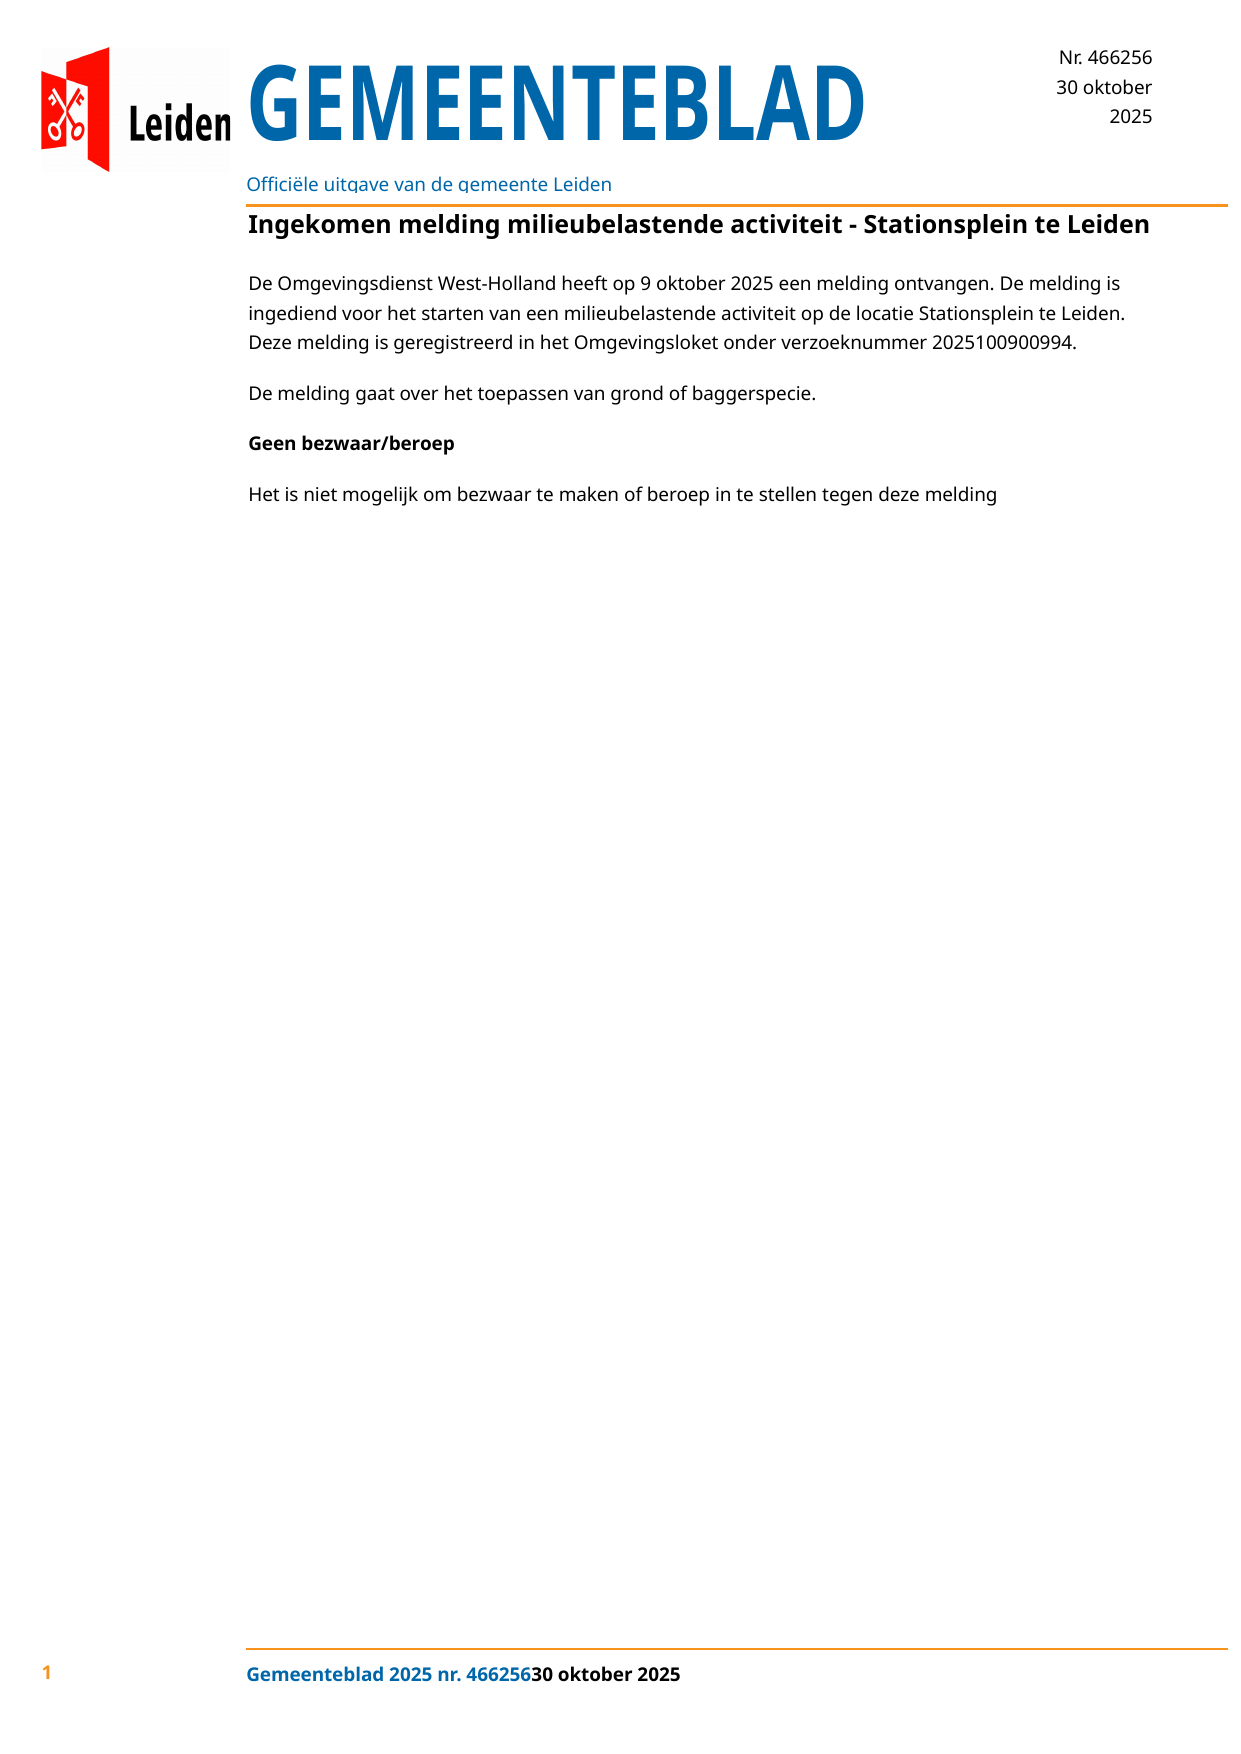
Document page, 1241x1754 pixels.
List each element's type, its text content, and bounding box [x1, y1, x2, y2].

text De melding gaat over het toepassen van grond of baggerspecie. [248, 380, 1152, 406]
picture [41, 47, 231, 172]
text Ingekomen melding milieubelastende activiteit - Stationsplein te Leiden [248, 207, 1152, 241]
text De Omgevingsdienst West-Holland heeft op 9 oktober 2025 een melding ontvangen. De melding is ingediend voor het starten van een milieubelastende activiteit op de locatie Stationsplein te Leiden. Deze melding is geregistreerd in het Omgevingsloket onder verzoeknummer 2025100900994. [248, 270, 1152, 355]
text Geen bezwaar/beroep [248, 430, 1152, 456]
text Het is niet mogelijk om bezwaar te maken of beroep in te stellen tegen deze melding [248, 481, 1152, 506]
